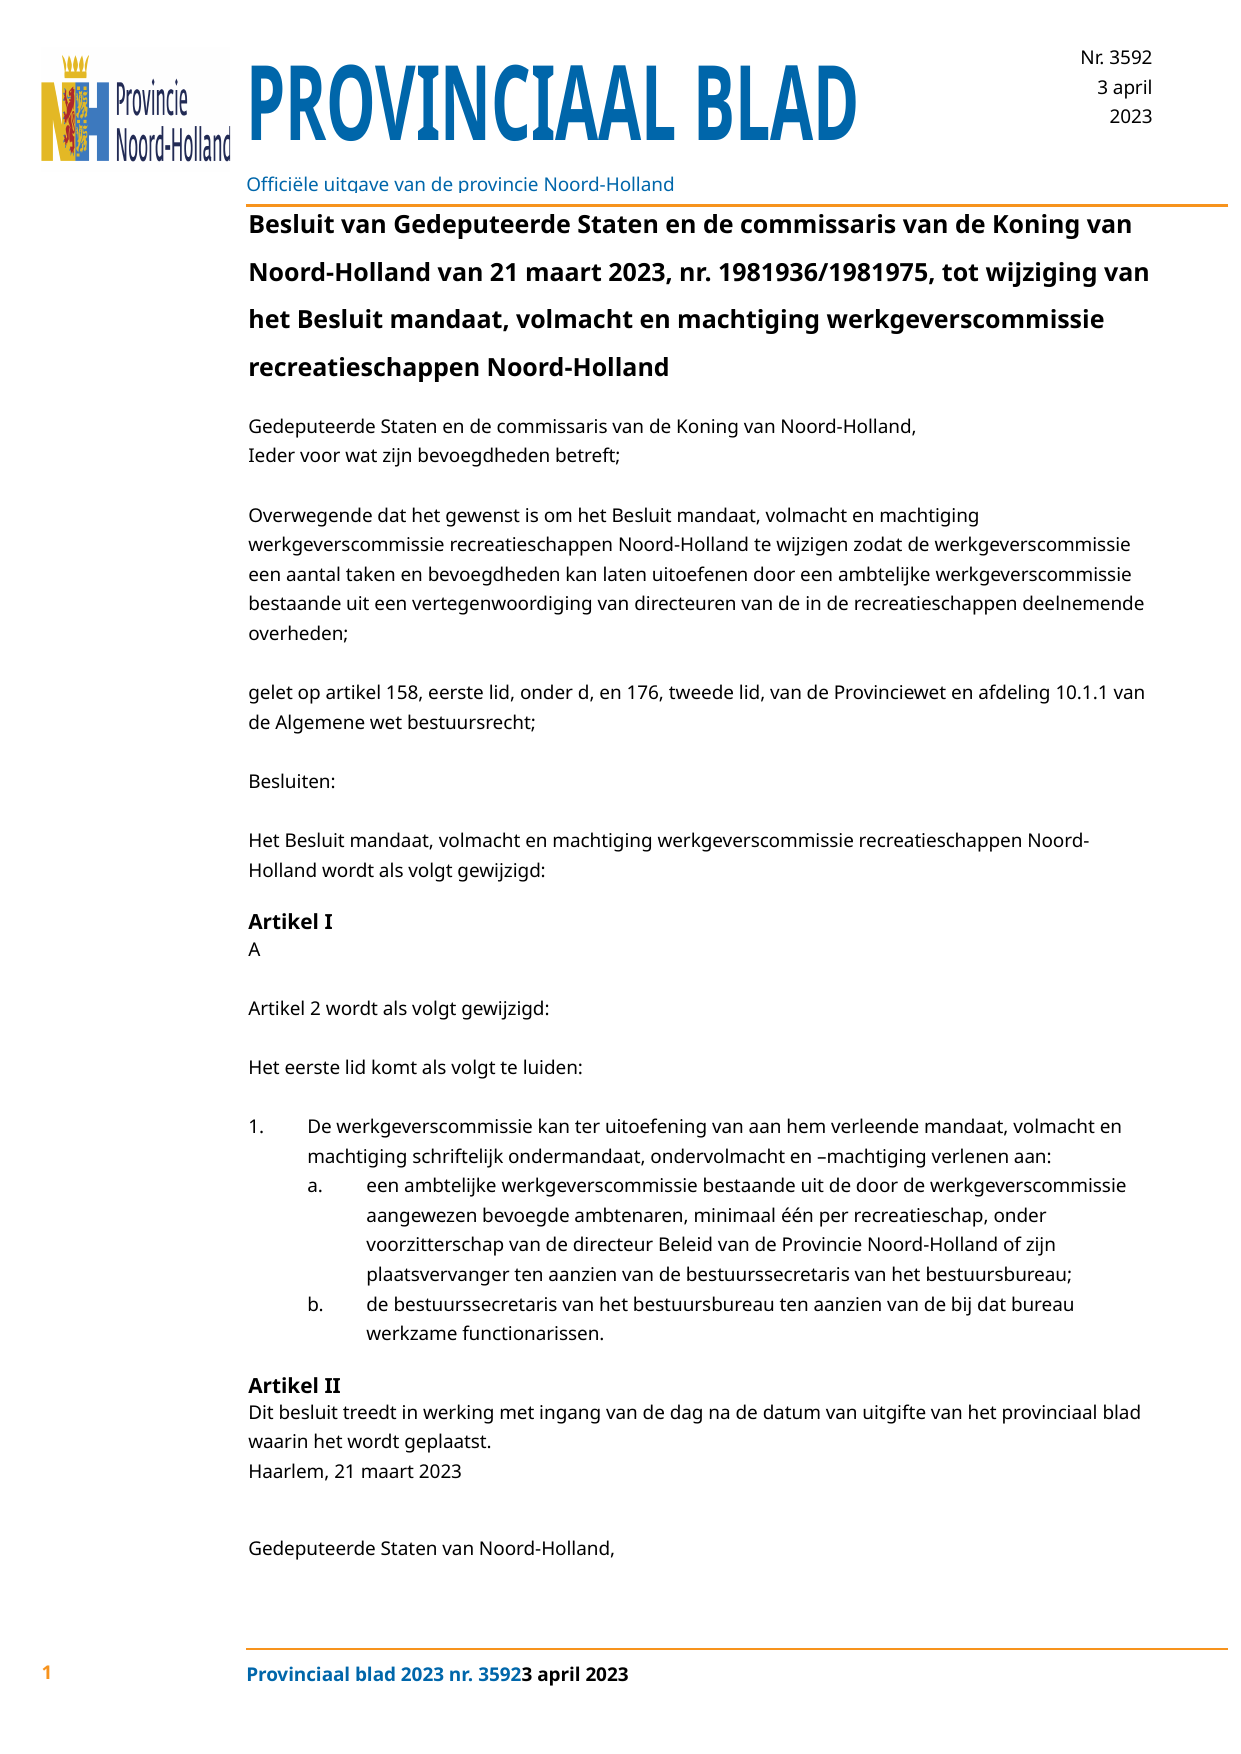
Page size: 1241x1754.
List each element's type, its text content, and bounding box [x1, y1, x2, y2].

list een ambtelijke werkgeverscommissie bestaande uit de door de werkgeverscommissie aangewezen bevoegde ambtenaren, minimaal één per recreatieschap, onder voorzitterschap van de directeur Beleid van de Provincie Noord-Holland of zijn plaatsvervanger ten aanzien van de bestuurssecretaris van het bestuursbureau; [307, 1172, 1152, 1287]
text Het eerste lid komt als volgt te luiden: [248, 1054, 1152, 1080]
text gelet op artikel 158, eerste lid, onder d, en 176, tweede lid, van de Provinciewet en afdeling 10.1.1 van de Algemene wet bestuursrecht; [248, 679, 1152, 735]
text Overwegende dat het gewenst is om het Besluit mandaat, volmacht en machtiging werkgeverscommissie recreatieschappen Noord-Holland te wijzigen zodat de werkgeverscommissie een aantal taken en bevoegdheden kan laten uitoefenen door een ambtelijke werkgeverscommissie bestaande uit een vertegenwoordiging van directeuren van de in de recreatieschappen deelnemende overheden; [248, 502, 1152, 646]
list De werkgeverscommissie kan ter uitoefening van aan hem verleende mandaat, volmacht en machtiging schriftelijk ondermandaat, ondervolmacht en –machtiging verlenen aan: [248, 1113, 1152, 1168]
text Besluiten: [248, 768, 1152, 794]
text A [248, 936, 1152, 961]
list de bestuurssecretaris van het bestuursbureau ten aanzien van de bij dat bureau werkzame functionarissen. [307, 1291, 1152, 1346]
text Gedeputeerde Staten en de commissaris van de Koning van Noord-Holland, [248, 413, 1152, 439]
text Artikel II [248, 1371, 1152, 1399]
text Artikel 2 wordt als volgt gewijzigd: [248, 995, 1152, 1021]
text Besluit van Gedeputeerde Staten en de commissaris van de Koning van Noord-Holland van 21 maart 2023, nr. 1981936/1981975, tot wijziging van het Besluit mandaat, volmacht en machtiging werkgeverscommissie recreatieschappen Noord-Holland [248, 207, 1152, 384]
picture [41, 47, 231, 172]
text Haarlem, 21 maart 2023 [248, 1458, 1152, 1484]
text Ieder voor wat zijn bevoegdheden betreft; [248, 443, 1152, 468]
text Het Besluit mandaat, volmacht en machtiging werkgeverscommissie recreatieschappen Noord-Holland wordt als volgt gewijzigd: [248, 827, 1152, 883]
text Gedeputeerde Staten van Noord-Holland, [248, 1536, 1152, 1561]
text Dit besluit treedt in werking met ingang van de dag na de datum van uitgifte van het provinciaal blad waarin het wordt geplaatst. [248, 1399, 1152, 1454]
text Artikel I [248, 907, 1152, 936]
